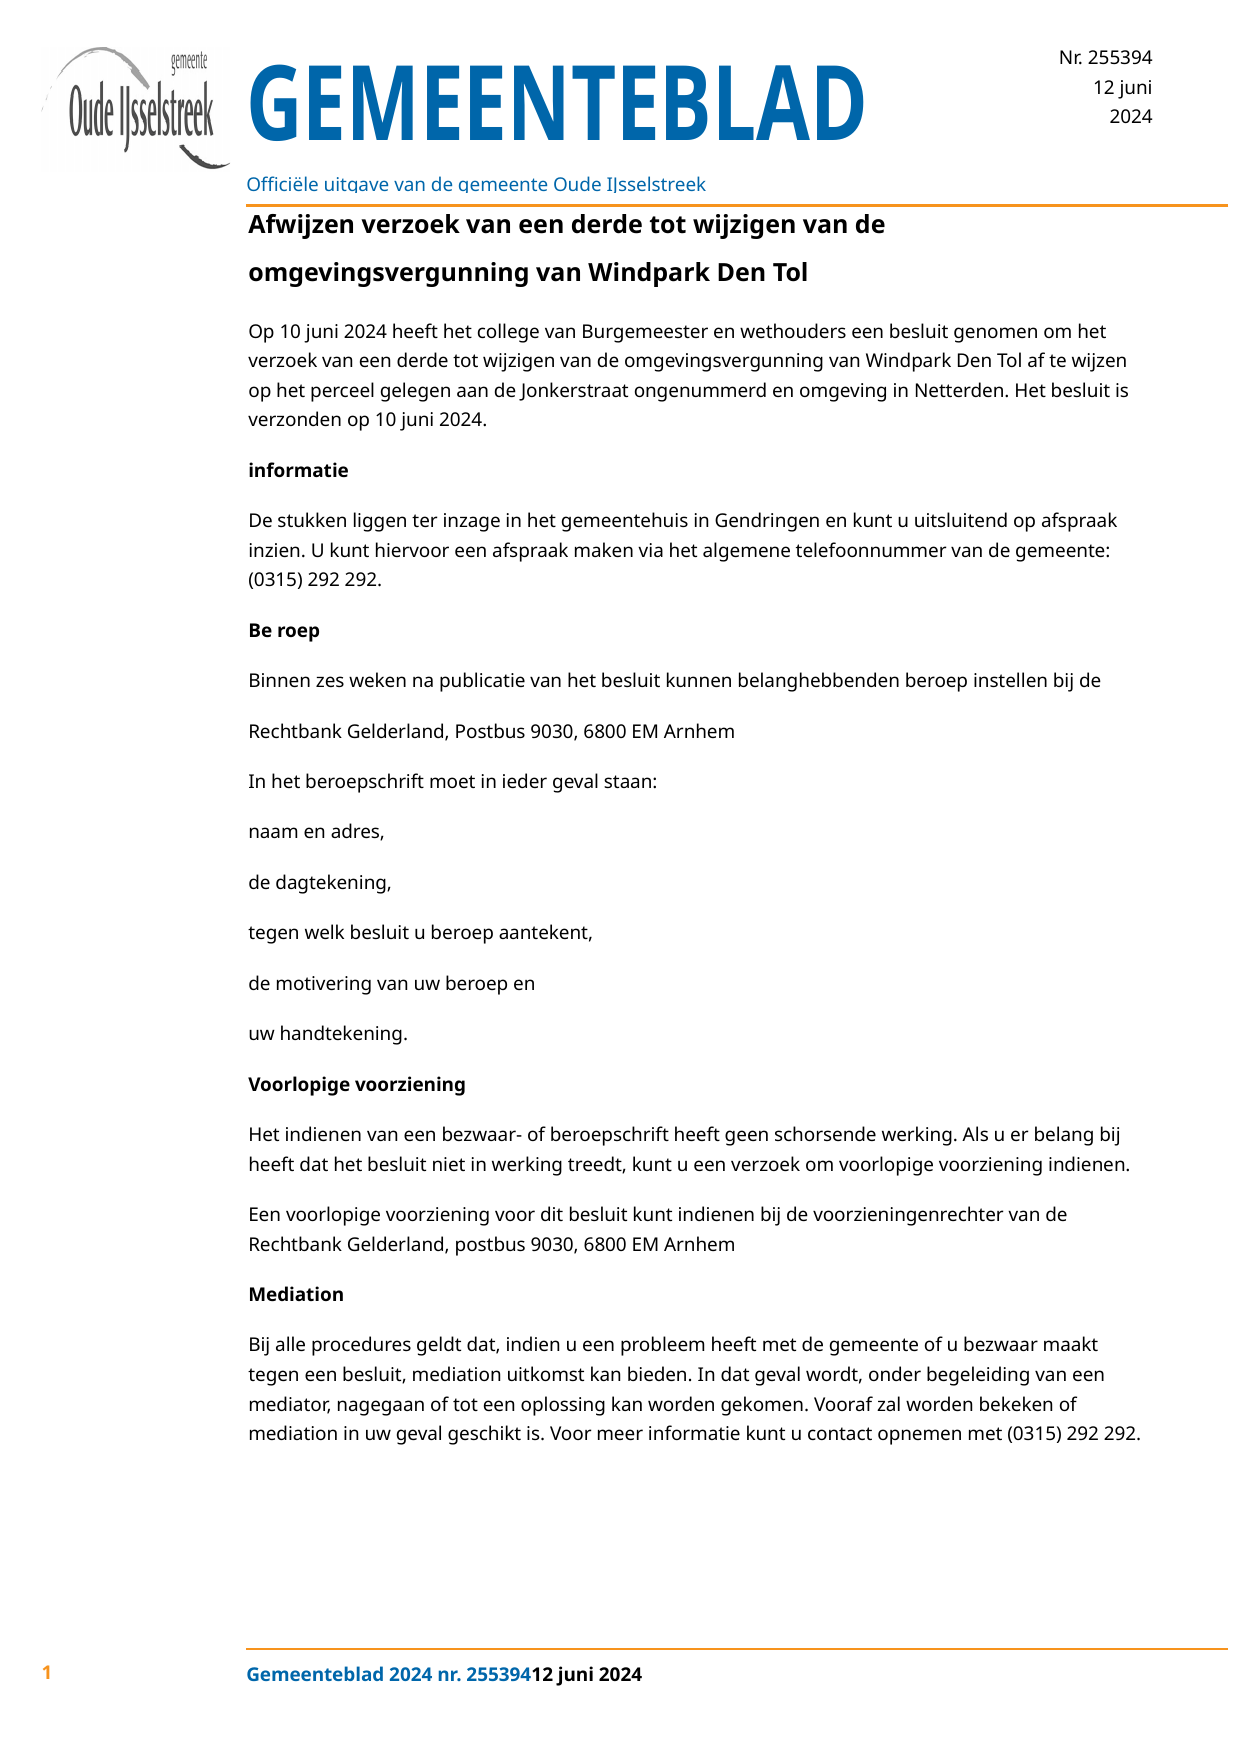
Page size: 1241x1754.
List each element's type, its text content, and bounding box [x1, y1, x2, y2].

text Rechtbank Gelderland, Postbus 9030, 6800 EM Arnhem [248, 718, 1152, 744]
text naam en adres, [248, 819, 1152, 844]
text Op 10 juni 2024 heeft het college van Burgemeester en wethouders een besluit genomen om het verzoek van een derde tot wijzigen van de omgevingsvergunning van Windpark Den Tol af te wijzen op het perceel gelegen aan de Jonkerstraat ongenummerd en omgeving in Netterden. Het besluit is verzonden op 10 juni 2024. [248, 318, 1152, 432]
text Mediation [248, 1281, 1152, 1307]
text De stukken liggen ter inzage in het gemeentehuis in Gendringen en kunt u uitsluitend op afspraak inzien. U kunt hiervoor een afspraak maken via het algemene telefoonnummer van de gemeente: (0315) 292 292. [248, 507, 1152, 592]
text Afwijzen verzoek van een derde tot wijzigen van de omgevingsvergunning van Windpark Den Tol [248, 207, 1152, 288]
text Be roep [248, 617, 1152, 643]
text de dagtekening, [248, 869, 1152, 895]
text Het indienen van een bezwaar- of beroepschrift heeft geen schorsende werking. Als u er belang bij heeft dat het besluit niet in werking treedt, kunt u een verzoek om voorlopige voorziening indienen. [248, 1121, 1152, 1177]
text tegen welk besluit u beroep aantekent, [248, 919, 1152, 945]
text Binnen zes weken na publicatie van het besluit kunnen belanghebbenden beroep instellen bij de [248, 667, 1152, 693]
text informatie [248, 457, 1152, 483]
picture [41, 47, 231, 172]
text Voorlopige voorziening [248, 1071, 1152, 1097]
text Bij alle procedures geldt dat, indien u een probleem heeft met de gemeente of u bezwaar maakt tegen een besluit, mediation uitkomst kan bieden. In dat geval wordt, onder begeleiding van een mediator, nagegaan of tot een oplossing kan worden gekomen. Vooraf zal worden bekeken of mediation in uw geval geschikt is. Voor meer informatie kunt u contact opnemen met (0315) 292 292. [248, 1332, 1152, 1446]
text In het beroepschrift moet in ieder geval staan: [248, 768, 1152, 794]
text uw handtekening. [248, 1020, 1152, 1046]
text de motivering van uw beroep en [248, 970, 1152, 996]
text Een voorlopige voorziening voor dit besluit kunt indienen bij de voorzieningenrechter van de Rechtbank Gelderland, postbus 9030, 6800 EM Arnhem [248, 1201, 1152, 1257]
